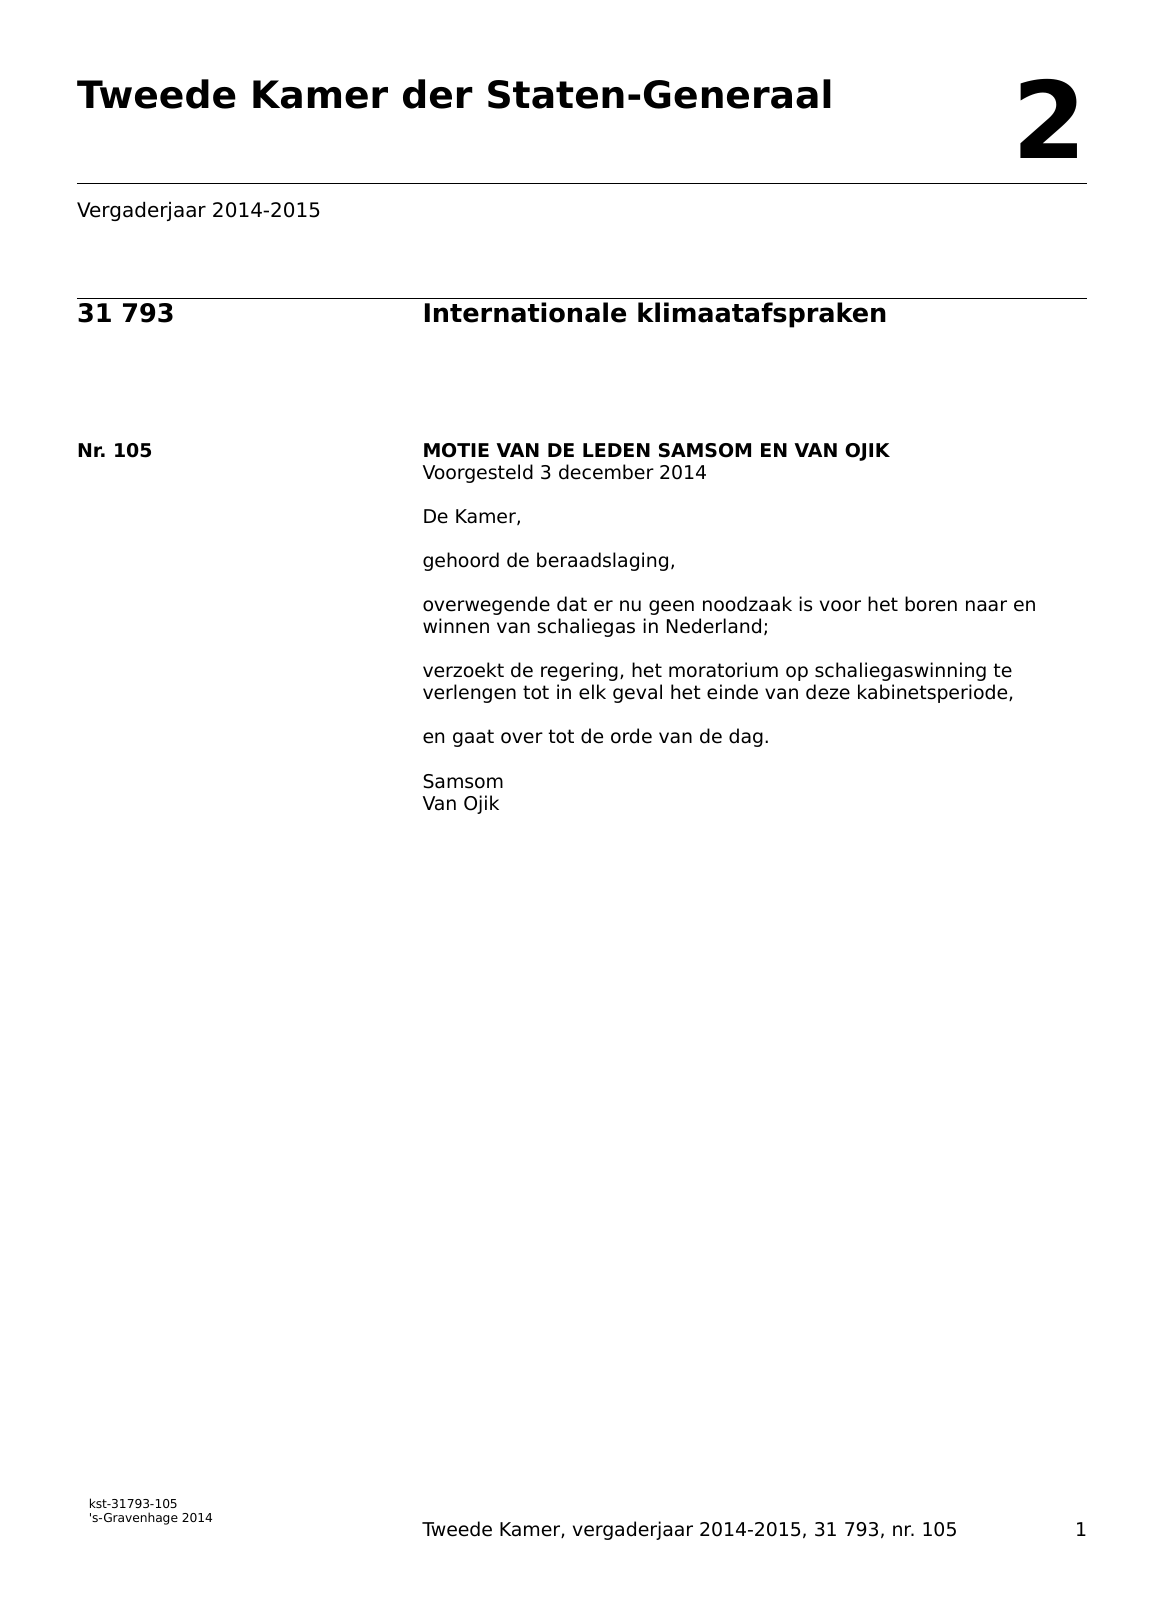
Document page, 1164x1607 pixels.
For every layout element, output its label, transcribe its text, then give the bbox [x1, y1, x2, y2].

text Voorgesteld 3 december 2014 [422, 462, 1087, 484]
table_header Tweede Kamer der Staten-Generaal [77, 59, 886, 183]
table_cell Vergaderjaar 2014-2015 [77, 184, 1087, 298]
subtitle 31 793 Internationale klimaatafspraken [77, 299, 1087, 329]
text De Kamer, [422, 506, 1087, 528]
text overwegende dat er nu geen noodzaak is voor het boren naar en winnen van schaliegas in Nederland; [422, 594, 1087, 638]
text gehoord de beraadslaging, [422, 550, 1087, 572]
text en gaat over tot de orde van de dag. [422, 726, 1087, 748]
text Van Ojik [422, 793, 1087, 814]
text verzoekt de regering, het moratorium op schaliegaswinning te verlengen tot in elk geval het einde van deze kabinetsperiode, [422, 660, 1087, 704]
text 's-Gravenhage 2014 [88, 1511, 323, 1525]
table_header 2 [886, 59, 1087, 183]
text Samsom [422, 771, 1087, 793]
subtitle Nr. 105 MOTIE VAN DE LEDEN SAMSOM EN VAN OJIK [77, 440, 1087, 462]
text kst-31793-105 [88, 1497, 323, 1511]
